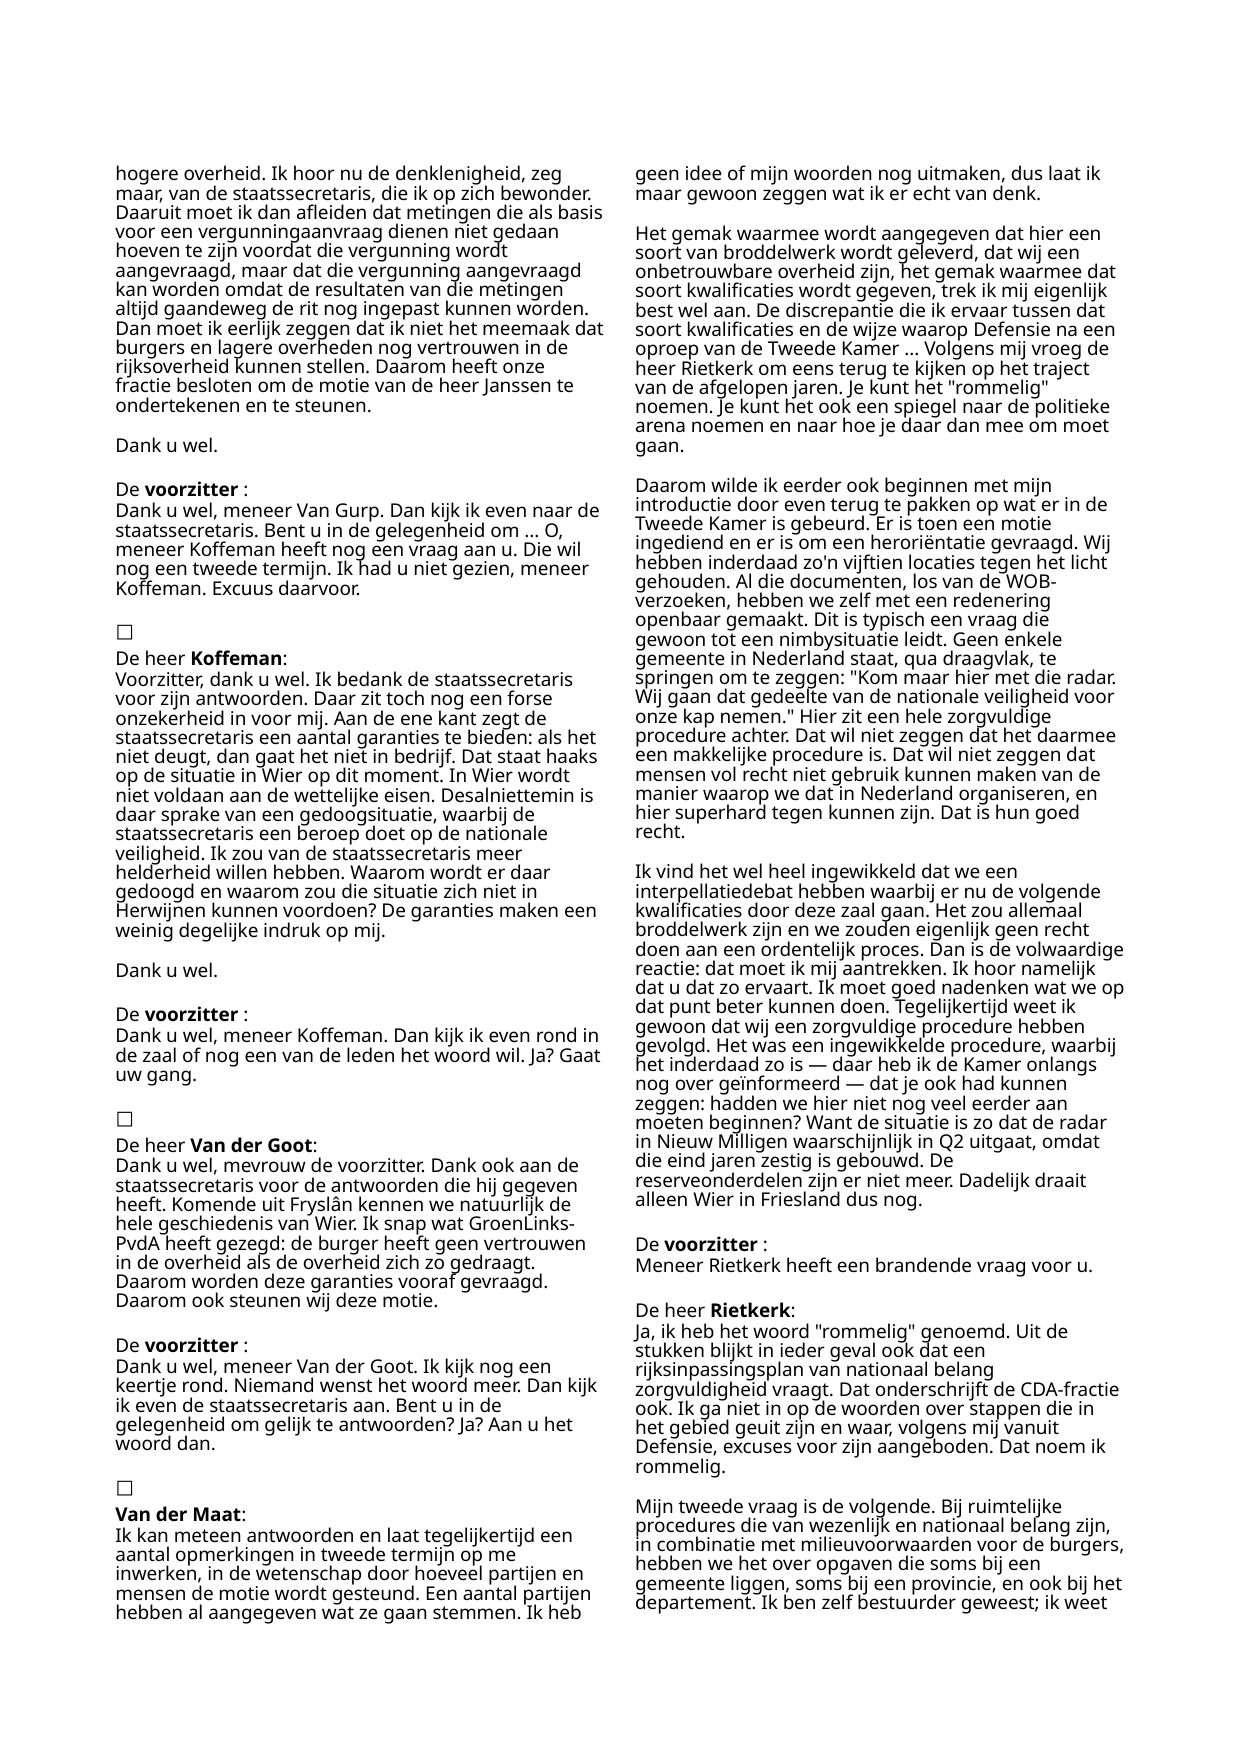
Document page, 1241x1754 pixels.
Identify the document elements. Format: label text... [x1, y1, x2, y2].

text De voorzitter : [115, 1002, 605, 1027]
text Dank u wel, mevrouw de voorzitter. Dank ook aan de staatssecretaris voor de antwoorden die hij gegeven heeft. Komende uit Fryslân kennen we natuurlijk de hele geschiedenis van Wier. Ik snap wat GroenLinks-PvdA heeft gezegd: de burger heeft geen vertrouwen in de overheid als de overheid zich zo gedraagt. Daarom worden deze garanties vooraf gevraagd. Daarom ook steunen wij deze motie. [115, 1157, 605, 1312]
text geen idee of mijn woorden nog uitmaken, dus laat ik maar gewoon zeggen wat ik er echt van denk. [635, 165, 1125, 204]
text De voorzitter : [635, 1231, 1125, 1257]
text Mijn tweede vraag is de volgende. Bij ruimtelijke procedures die van wezenlijk en nationaal belang zijn, in combinatie met milieuvoorwaarden voor de burgers, hebben we het over opgaven die soms bij een gemeente liggen, soms bij een provincie, en ook bij het departement. Ik ben zelf bestuurder geweest; ik weet [635, 1498, 1125, 1613]
text Voorzitter, dank u wel. Ik bedank de staatssecretaris voor zijn antwoorden. Daar zit toch nog een forse onzekerheid in voor mij. Aan de ene kant zegt de staatssecretaris een aantal garanties te bieden: als het niet deugt, dan gaat het niet in bedrijf. Dat staat haaks op de situatie in Wier op dit moment. In Wier wordt niet voldaan aan de wettelijke eisen. Desalniettemin is daar sprake van een gedoogsituatie, waarbij de staatssecretaris een beroep doet op de nationale veiligheid. Ik zou van de staatssecretaris meer helderheid willen hebben. Waarom wordt er daar gedoogd en waarom zou die situatie zich niet in Herwijnen kunnen voordoen? De garanties maken een weinig degelijke indruk op mij. [115, 671, 605, 941]
text Meneer Rietkerk heeft een brandende vraag voor u. [635, 1257, 1125, 1276]
text Ik kan meteen antwoorden en laat tegelijkertijd een aantal opmerkingen in tweede termijn op me inwerken, in de wetenschap door hoeveel partijen en mensen de motie wordt gesteund. Een aantal partijen hebben al aangegeven wat ze gaan stemmen. Ik heb [115, 1527, 605, 1623]
text Ik vind het wel heel ingewikkeld dat we een interpellatiedebat hebben waarbij er nu de volgende kwalificaties door deze zaal gaan. Het zou allemaal broddelwerk zijn en we zouden eigenlijk geen recht doen aan een ordentelijk proces. Dan is de volwaardige reactie: dat moet ik mij aantrekken. Ik hoor namelijk dat u dat zo ervaart. Ik moet goed nadenken wat we op dat punt beter kunnen doen. Tegelijkertijd weet ik gewoon dat wij een zorgvuldige procedure hebben gevolgd. Het was een ingewikkelde procedure, waarbij het inderdaad zo is — daar heb ik de Kamer onlangs nog over geïnformeerd — dat je ook had kunnen zeggen: hadden we hier niet nog veel eerder aan moeten beginnen? Want de situatie is zo dat de radar in Nieuw Milligen waarschijnlijk in Q2 uitgaat, omdat die eind jaren zestig is gebouwd. De reserveonderdelen zijn er niet meer. Dadelijk draait alleen Wier in Friesland dus nog. [635, 863, 1125, 1210]
text Daarom wilde ik eerder ook beginnen met mijn introductie door even terug te pakken op wat er in de Tweede Kamer is gebeurd. Er is toen een motie ingediend en er is om een heroriëntatie gevraagd. Wij hebben inderdaad zo'n vijftien locaties tegen het licht gehouden. Al die documenten, los van de WOB-verzoeken, hebben we zelf met een redenering openbaar gemaakt. Dit is typisch een vraag die gewoon tot een nimbysituatie leidt. Geen enkele gemeente in Nederland staat, qua draagvlak, te springen om te zeggen: "Kom maar hier met die radar. Wij gaan dat gedeelte van de nationale veiligheid voor onze kap nemen." Hier zit een hele zorgvuldige procedure achter. Dat wil niet zeggen dat het daarmee een makkelijke procedure is. Dat wil niet zeggen dat mensen vol recht niet gebruik kunnen maken van de manier waarop we dat in Nederland organiseren, en hier superhard tegen kunnen zijn. Dat is hun goed recht. [635, 477, 1125, 843]
text Dank u wel, meneer Van Gurp. Dan kijk ik even naar de staatssecretaris. Bent u in de gelegenheid om ... O, meneer Koffeman heeft nog een vraag aan u. Die wil nog een tweede termijn. Ik had u niet gezien, meneer Koffeman. Excuus daarvoor. [115, 502, 605, 599]
text De heer Koffeman: [115, 645, 605, 671]
text De voorzitter : [115, 477, 605, 502]
text De voorzitter : [115, 1332, 605, 1358]
text Van der Maat: [115, 1501, 605, 1527]
text Dank u wel. [115, 962, 605, 981]
text Dank u wel. [115, 437, 605, 456]
text ⬜ [115, 619, 605, 645]
text Ja, ik heb het woord "rommelig" genoemd. Uit de stukken blijkt in ieder geval ook dat een rijksinpassingsplan van nationaal belang zorgvuldigheid vraagt. Dat onderschrijft de CDA-fractie ook. Ik ga niet in op de woorden over stappen die in het gebied geuit zijn en waar, volgens mij vanuit Defensie, excuses voor zijn aangeboden. Dat noem ik rommelig. [635, 1323, 1125, 1477]
text De heer Van der Goot: [115, 1132, 605, 1157]
text Het gemak waarmee wordt aangegeven dat hier een soort van broddelwerk wordt geleverd, dat wij een onbetrouwbare overheid zijn, het gemak waarmee dat soort kwalificaties wordt gegeven, trek ik mij eigenlijk best wel aan. De discrepantie die ik ervaar tussen dat soort kwalificaties en de wijze waarop Defensie na een oproep van de Tweede Kamer ... Volgens mij vroeg de heer Rietkerk om eens terug te kijken op het traject van de afgelopen jaren. Je kunt het "rommelig" noemen. Je kunt het ook een spiegel naar de politieke arena noemen en naar hoe je daar dan mee om moet gaan. [635, 224, 1125, 456]
text De heer Rietkerk: [635, 1297, 1125, 1323]
text Dank u wel, meneer Van der Goot. Ik kijk nog een keertje rond. Niemand wenst het woord meer. Dan kijk ik even de staatssecretaris aan. Bent u in de gelegenheid om gelijk te antwoorden? Ja? Aan u het woord dan. [115, 1358, 605, 1454]
text Dank u wel, meneer Koffeman. Dan kijk ik even rond in de zaal of nog een van de leden het woord wil. Ja? Gaat uw gang. [115, 1027, 605, 1085]
text hogere overheid. Ik hoor nu de denklenigheid, zeg maar, van de staatssecretaris, die ik op zich bewonder. Daaruit moet ik dan afleiden dat metingen die als basis voor een vergunningaanvraag dienen niet gedaan hoeven te zijn voordat die vergunning wordt aangevraagd, maar dat die vergunning aangevraagd kan worden omdat de resultaten van die metingen altijd gaandeweg de rit nog ingepast kunnen worden. Dan moet ik eerlijk zeggen dat ik niet het meemaak dat burgers en lagere overheden nog vertrouwen in de rijksoverheid kunnen stellen. Daarom heeft onze fractie besloten om de motie van de heer Janssen te ondertekenen en te steunen. [115, 165, 605, 416]
text ⬜ [115, 1475, 605, 1501]
text ⬜ [115, 1106, 605, 1132]
